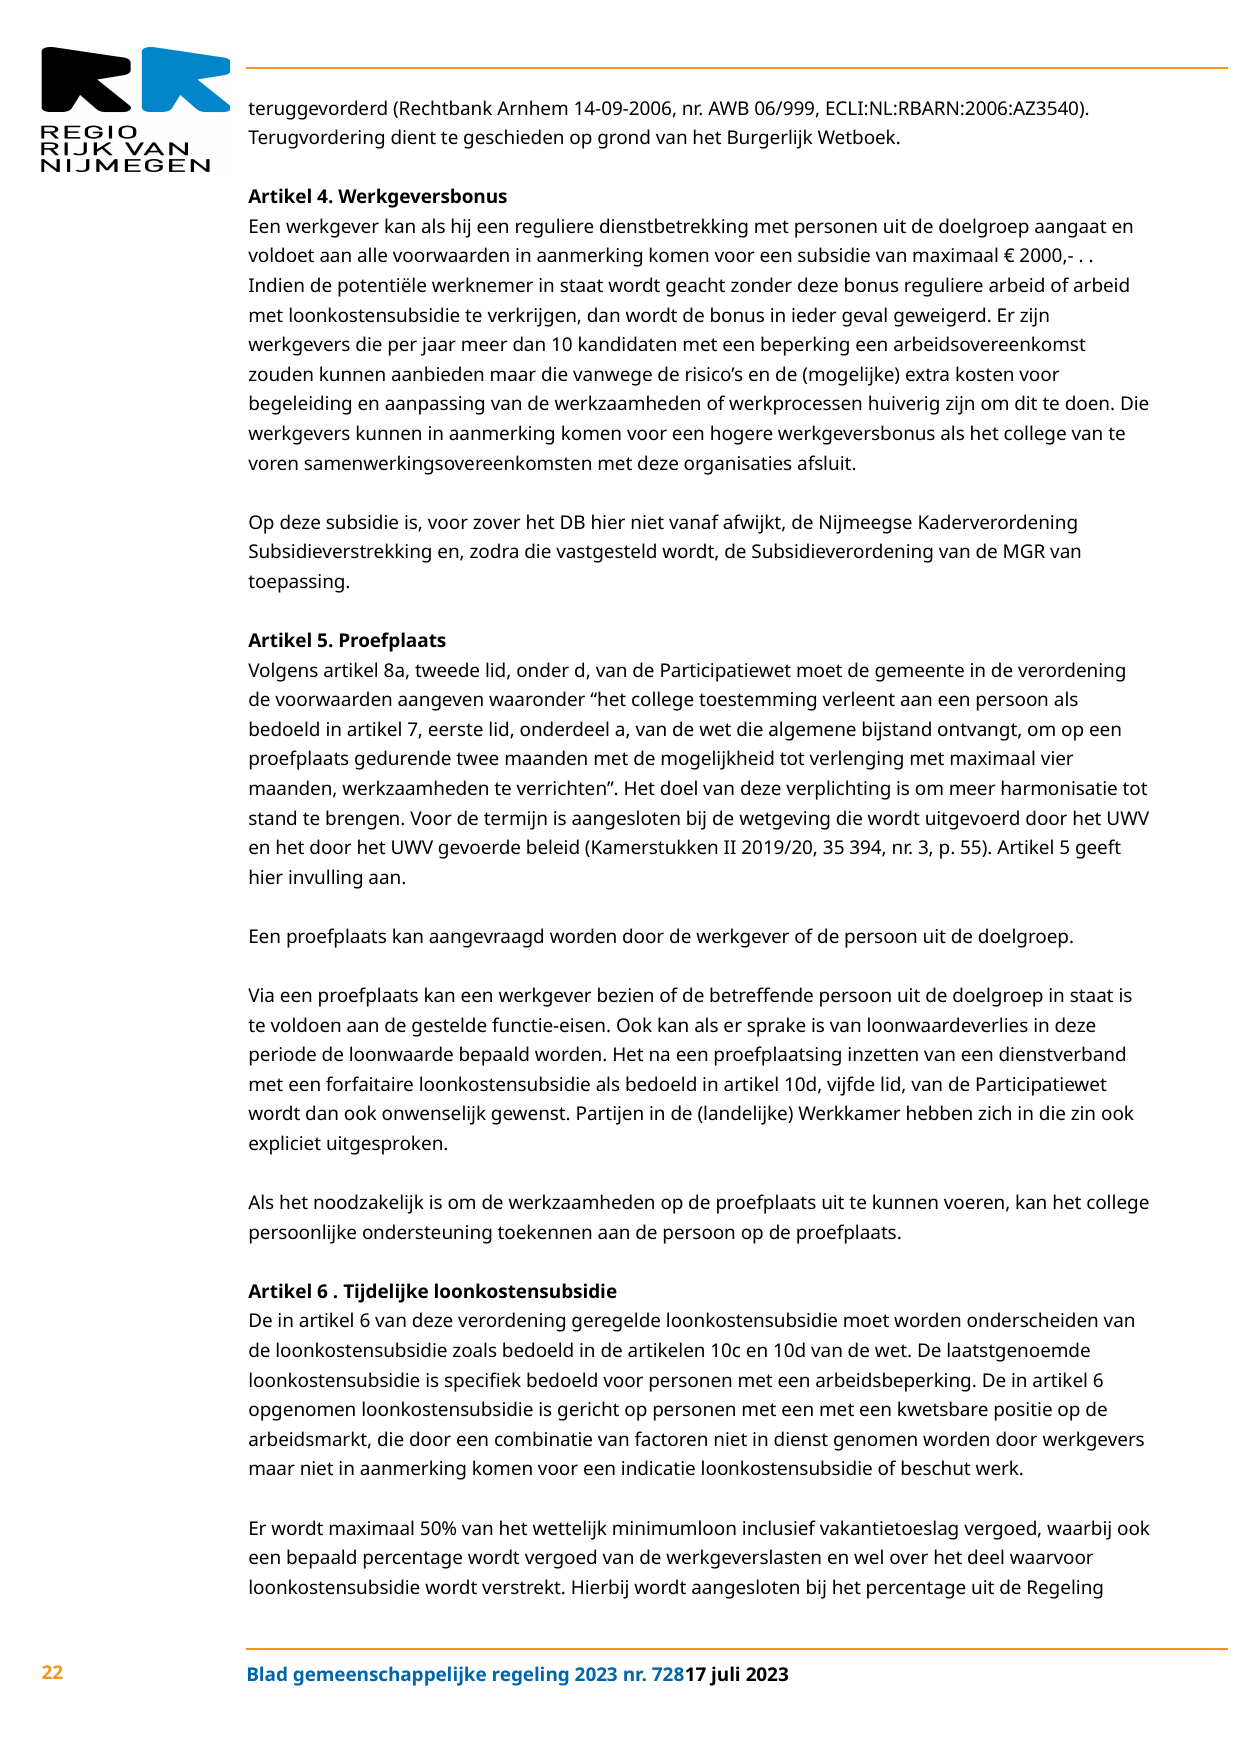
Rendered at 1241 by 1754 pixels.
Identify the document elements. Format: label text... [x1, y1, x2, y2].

text De in artikel 6 van deze verordening geregelde loonkostensubsidie moet worden onderscheiden van de loonkostensubsidie zoals bedoeld in de artikelen 10c en 10d van de wet. De laatstgenoemde loonkostensubsidie is specifiek bedoeld voor personen met een arbeidsbeperking. De in artikel 6 opgenomen loonkostensubsidie is gericht op personen met een met een kwetsbare positie op de arbeidsmarkt, die door een combinatie van factoren niet in dienst genomen worden door werkgevers maar niet in aanmerking komen voor een indicatie loonkostensubsidie of beschut werk. [248, 1308, 1152, 1481]
text Artikel 5. Proefplaats [248, 627, 1152, 653]
text Een proefplaats kan aangevraagd worden door de werkgever of de persoon uit de doelgroep. [248, 923, 1152, 949]
text Er wordt maximaal 50% van het wettelijk minimumloon inclusief vakantietoeslag vergoed, waarbij ook een bepaald percentage wordt vergoed van de werkgeverslasten en wel over het deel waarvoor loonkostensubsidie wordt verstrekt. Hierbij wordt aangesloten bij het percentage uit de Regeling [248, 1515, 1152, 1600]
picture [200, 73, 231, 105]
text Artikel 6 . Tijdelijke loonkostensubsidie [248, 1278, 1152, 1304]
text Artikel 4. Werkgeversbonus [248, 183, 1152, 209]
text Volgens artikel 8a, tweede lid, onder d, van de Participatiewet moet de gemeente in de verordening de voorwaarden aangeven waaronder “het college toestemming verleent aan een persoon als bedoeld in artikel 7, eerste lid, onderdeel a, van de wet die algemene bijstand ontvangt, om op een proefplaats gedurende twee maanden met de mogelijkheid tot verlenging met maximaal vier maanden, werkzaamheden te verrichten”. Het doel van deze verplichting is om meer harmonisatie tot stand te brengen. Voor de termijn is aangesloten bij de wetgeving die wordt uitgevoerd door het UWV en het door het UWV gevoerde beleid (Kamerstukken II 2019/20, 35 394, nr. 3, p. 55). Artikel 5 geeft hier invulling aan. [248, 657, 1152, 890]
picture [161, 47, 231, 59]
picture [41, 47, 231, 172]
text Via een proefplaats kan een werkgever bezien of de betreffende persoon uit de doelgroep in staat is te voldoen aan de gestelde functie-eisen. Ook kan als er sprake is van loonwaardeverlies in deze periode de loonwaarde bepaald worden. Het na een proefplaatsing inzetten van een dienstverband met een forfaitaire loonkostensubsidie als bedoeld in artikel 10d, vijfde lid, van de Participatiewet wordt dan ook onwenselijk gewenst. Partijen in de (landelijke) Werkkamer hebben zich in die zin ook expliciet uitgesproken. [248, 982, 1152, 1156]
text Een werkgever kan als hij een reguliere dienstbetrekking met personen uit de doelgroep aangaat en voldoet aan alle voorwaarden in aanmerking komen voor een subsidie van maximaal € 2000,- . . Indien de potentiële werknemer in staat wordt geacht zonder deze bonus reguliere arbeid of arbeid met loonkostensubsidie te verkrijgen, dan wordt de bonus in ieder geval geweigerd. Er zijn werkgevers die per jaar meer dan 10 kandidaten met een beperking een arbeidsovereenkomst zouden kunnen aanbieden maar die vanwege de risico’s en de (mogelijke) extra kosten voor begeleiding en aanpassing van de werkzaamheden of werkprocessen huiverig zijn om dit te doen. Die werkgevers kunnen in aanmerking komen voor een hogere werkgeversbonus als het college van te voren samenwerkingsovereenkomsten met deze organisaties afsluit. [248, 213, 1152, 476]
text Op deze subsidie is, voor zover het DB hier niet vanaf afwijkt, de Nijmeegse Kaderverordening Subsidieverstrekking en, zodra die vastgesteld wordt, de Subsidieverordening van de MGR van toepassing. [248, 509, 1152, 594]
text teruggevorderd (Rechtbank Arnhem 14-09-2006, nr. AWB 06/999, ECLI:NL:RBARN:2006:AZ3540). Terugvordering dient te geschieden op grond van het Burgerlijk Wetboek. [248, 95, 1152, 150]
text Als het noodzakelijk is om de werkzaamheden op de proefplaats uit te kunnen voeren, kan het college persoonlijke ondersteuning toekennen aan de persoon op de proefplaats. [248, 1189, 1152, 1245]
